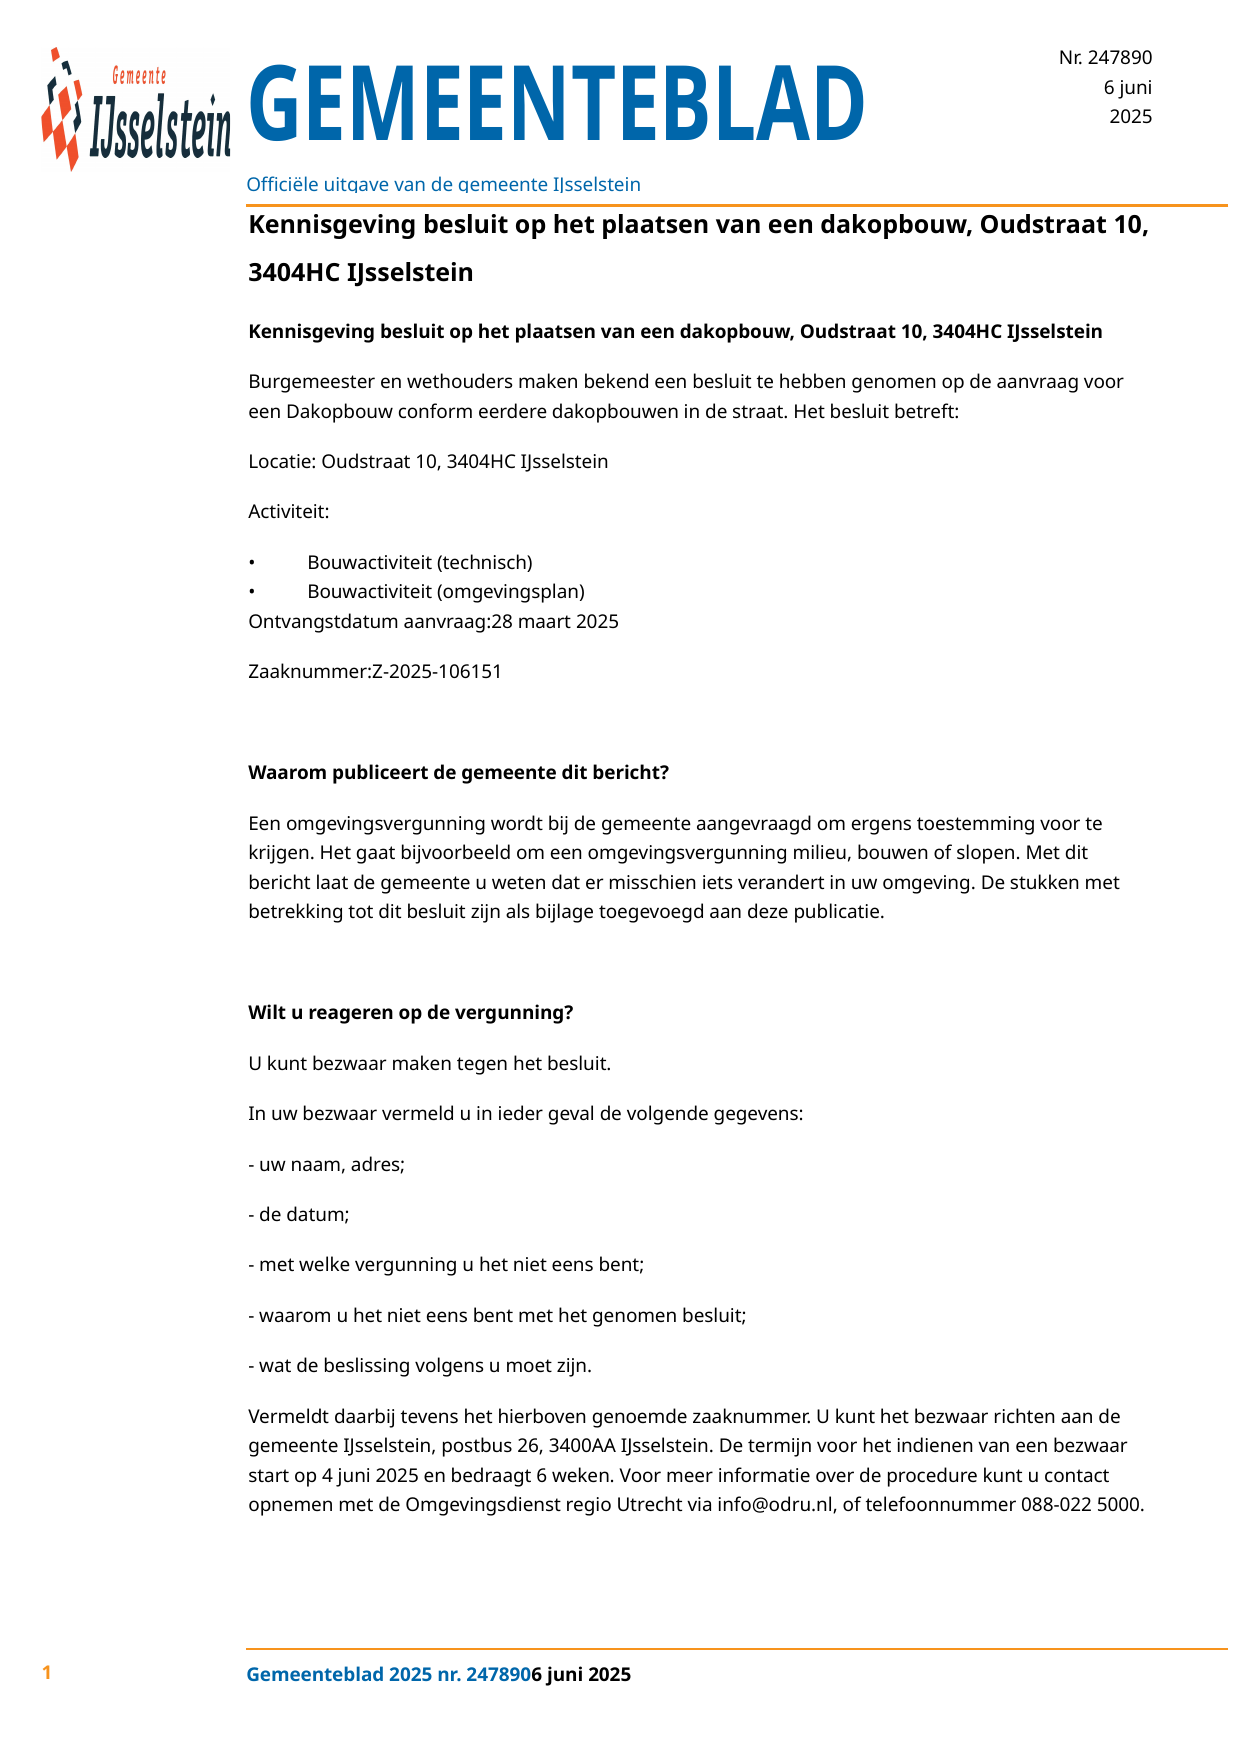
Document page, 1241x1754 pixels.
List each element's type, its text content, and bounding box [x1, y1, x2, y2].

text Burgemeester en wethouders maken bekend een besluit te hebben genomen op de aanvraag voor een Dakopbouw conform eerdere dakopbouwen in de straat. Het besluit betreft: [248, 368, 1152, 424]
text Vermeldt daarbij tevens het hierboven genoemde zaaknummer. U kunt het bezwaar richten aan de gemeente IJsselstein, postbus 26, 3400AA IJsselstein. De termijn voor het indienen van een bezwaar start op 4 juni 2025 en bedraagt 6 weken. Voor meer informatie over de procedure kunt u contact opnemen met de Omgevingsdienst regio Utrecht via info@odru.nl, of telefoonnummer 088-022 5000. [248, 1403, 1152, 1517]
text - waarom u het niet eens bent met het genomen besluit; [248, 1302, 1152, 1328]
text - met welke vergunning u het niet eens bent; [248, 1252, 1152, 1277]
text - uw naam, adres; [248, 1151, 1152, 1177]
text U kunt bezwaar maken tegen het besluit. [248, 1050, 1152, 1076]
picture [41, 47, 231, 172]
text Activiteit: [248, 499, 1152, 524]
text Kennisgeving besluit op het plaatsen van een dakopbouw, Oudstraat 10, 3404HC IJsselstein [248, 207, 1152, 288]
text Waarom publiceert de gemeente dit bericht? [248, 759, 1152, 785]
list Bouwactiviteit (technisch) [248, 549, 1152, 575]
text Kennisgeving besluit op het plaatsen van een dakopbouw, Oudstraat 10, 3404HC IJsselstein [248, 318, 1152, 344]
text - wat de beslissing volgens u moet zijn. [248, 1352, 1152, 1378]
text Ontvangstdatum aanvraag:28 maart 2025 [248, 608, 1152, 634]
text Zaaknummer:Z-2025-106151 [248, 659, 1152, 684]
text Wilt u reageren op de vergunning? [248, 999, 1152, 1025]
text - de datum; [248, 1201, 1152, 1227]
list Bouwactiviteit (omgevingsplan) [248, 579, 1152, 604]
text Een omgevingsvergunning wordt bij de gemeente aangevraagd om ergens toestemming voor te krijgen. Het gaat bijvoorbeeld om een omgevingsvergunning milieu, bouwen of slopen. Met dit bericht laat de gemeente u weten dat er misschien iets verandert in uw omgeving. De stukken met betrekking tot dit besluit zijn als bijlage toegevoegd aan deze publicatie. [248, 810, 1152, 924]
text In uw bezwaar vermeld u in ieder geval de volgende gegevens: [248, 1100, 1152, 1126]
text Locatie: Oudstraat 10, 3404HC IJsselstein [248, 448, 1152, 474]
